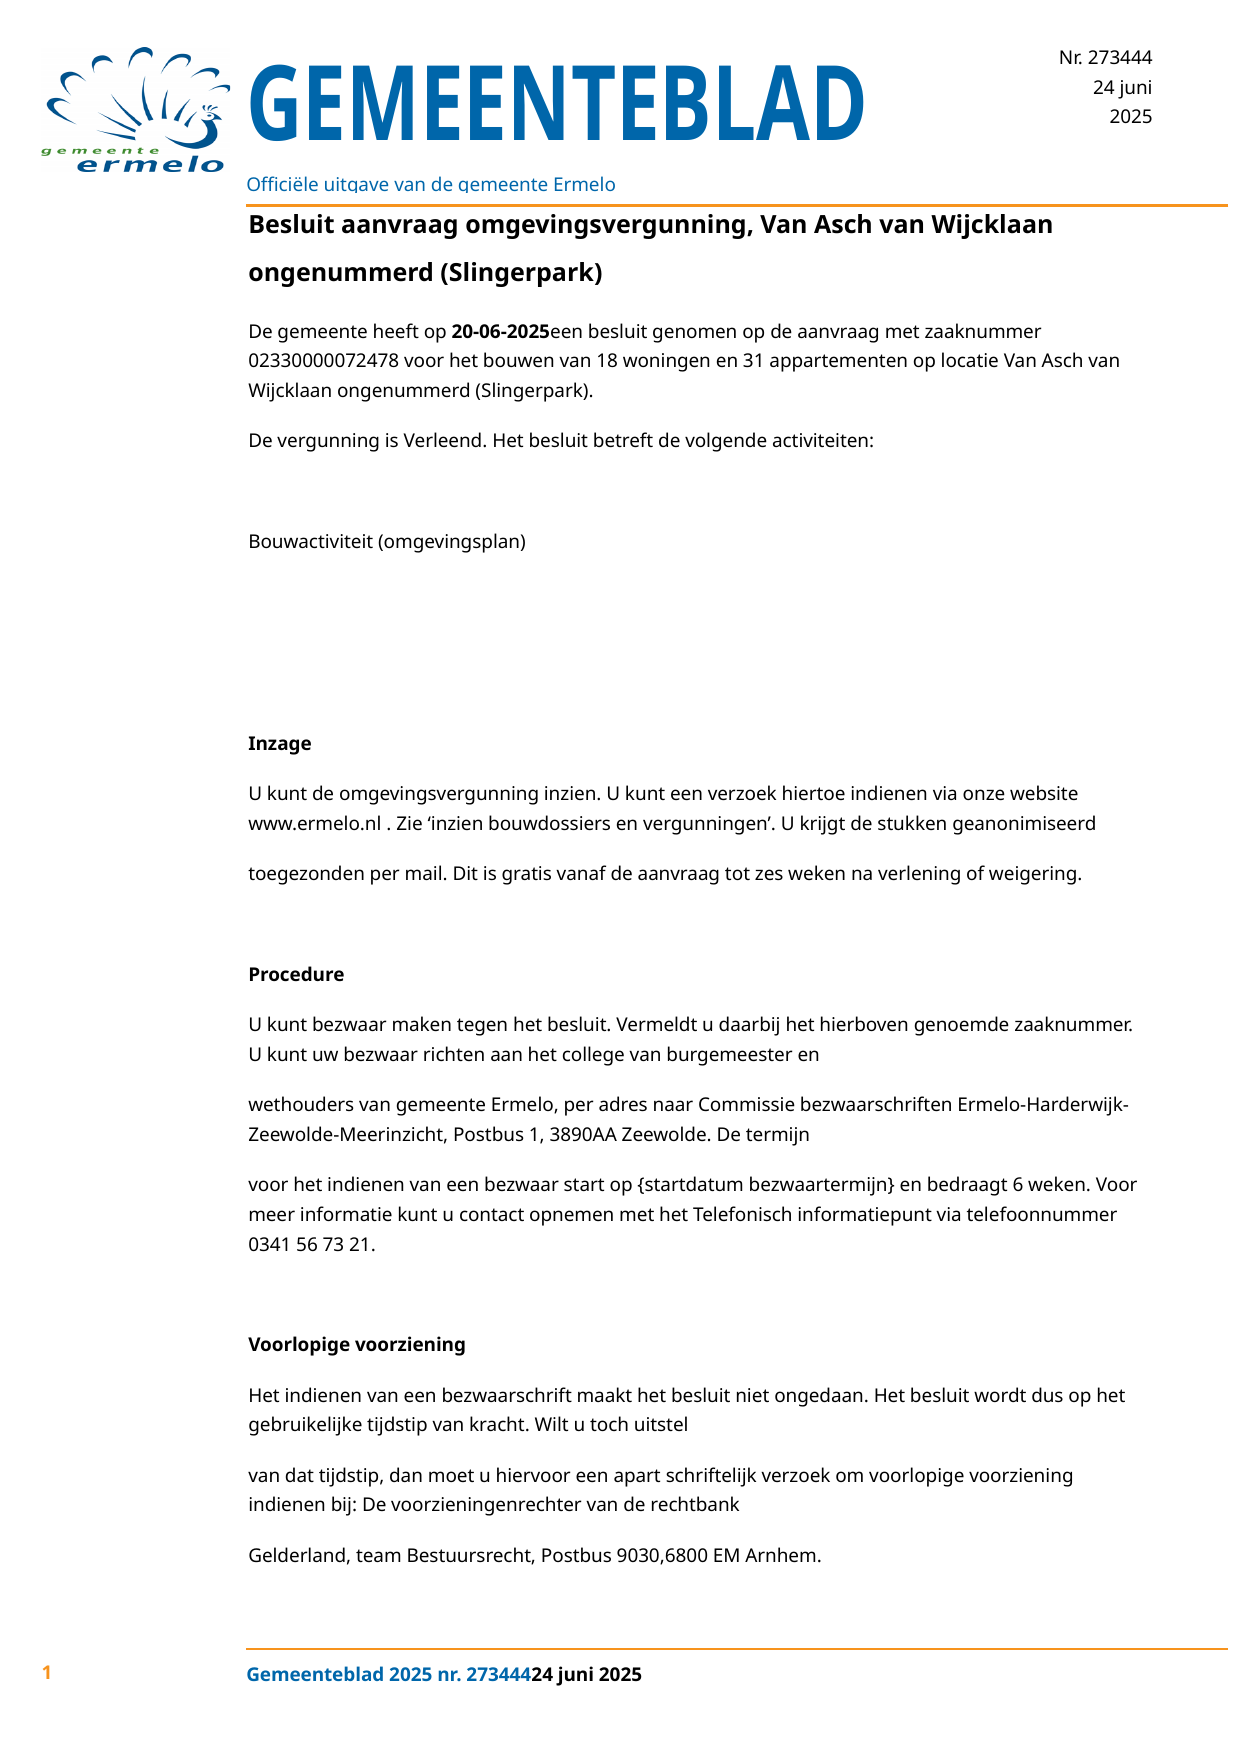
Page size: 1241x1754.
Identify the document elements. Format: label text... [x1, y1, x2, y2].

text Inzage [248, 730, 1152, 756]
text De gemeente heeft op 20-06-2025een besluit genomen op de aanvraag met zaaknummer 02330000072478 voor het bouwen van 18 woningen en 31 appartementen op locatie Van Asch van Wijcklaan ongenummerd (Slingerpark). [248, 318, 1152, 403]
text Het indienen van een bezwaarschrift maakt het besluit niet ongedaan. Het besluit wordt dus op het gebruikelijke tijdstip van kracht. Wilt u toch uitstel [248, 1382, 1152, 1437]
text Besluit aanvraag omgevingsvergunning, Van Asch van Wijcklaan ongenummerd (Slingerpark) [248, 207, 1152, 288]
text Procedure [248, 961, 1152, 987]
text Gelderland, team Bestuursrecht, Postbus 9030,6800 EM Arnhem. [248, 1542, 1152, 1568]
text U kunt de omgevingsvergunning inzien. U kunt een verzoek hiertoe indienen via onze website www.ermelo.nl . Zie ‘inzien bouwdossiers en vergunningen’. U krijgt de stukken geanonimiseerd [248, 780, 1152, 836]
text wethouders van gemeente Ermelo, per adres naar Commissie bezwaarschriften Ermelo-Harderwijk-Zeewolde-Meerinzicht, Postbus 1, 3890AA Zeewolde. De termijn [248, 1092, 1152, 1147]
text toegezonden per mail. Dit is gratis vanaf de aanvraag tot zes weken na verlening of weigering. [248, 860, 1152, 886]
text van dat tijdstip, dan moet u hiervoor een apart schriftelijk verzoek om voorlopige voorziening indienen bij: De voorzieningenrechter van de rechtbank [248, 1462, 1152, 1517]
text Bouwactiviteit (omgevingsplan) [248, 528, 1152, 554]
text voor het indienen van een bezwaar start op {startdatum bezwaartermijn} en bedraagt 6 weken. Voor meer informatie kunt u contact opnemen met het Telefonisch informatiepunt via telefoonnummer 0341 56 73 21. [248, 1172, 1152, 1257]
text U kunt bezwaar maken tegen het besluit. Vermeldt u daarbij het hierboven genoemde zaaknummer. U kunt uw bezwaar richten aan het college van burgemeester en [248, 1012, 1152, 1067]
text Voorlopige voorziening [248, 1332, 1152, 1357]
picture [41, 47, 231, 172]
text De vergunning is Verleend. Het besluit betreft de volgende activiteiten: [248, 427, 1152, 453]
